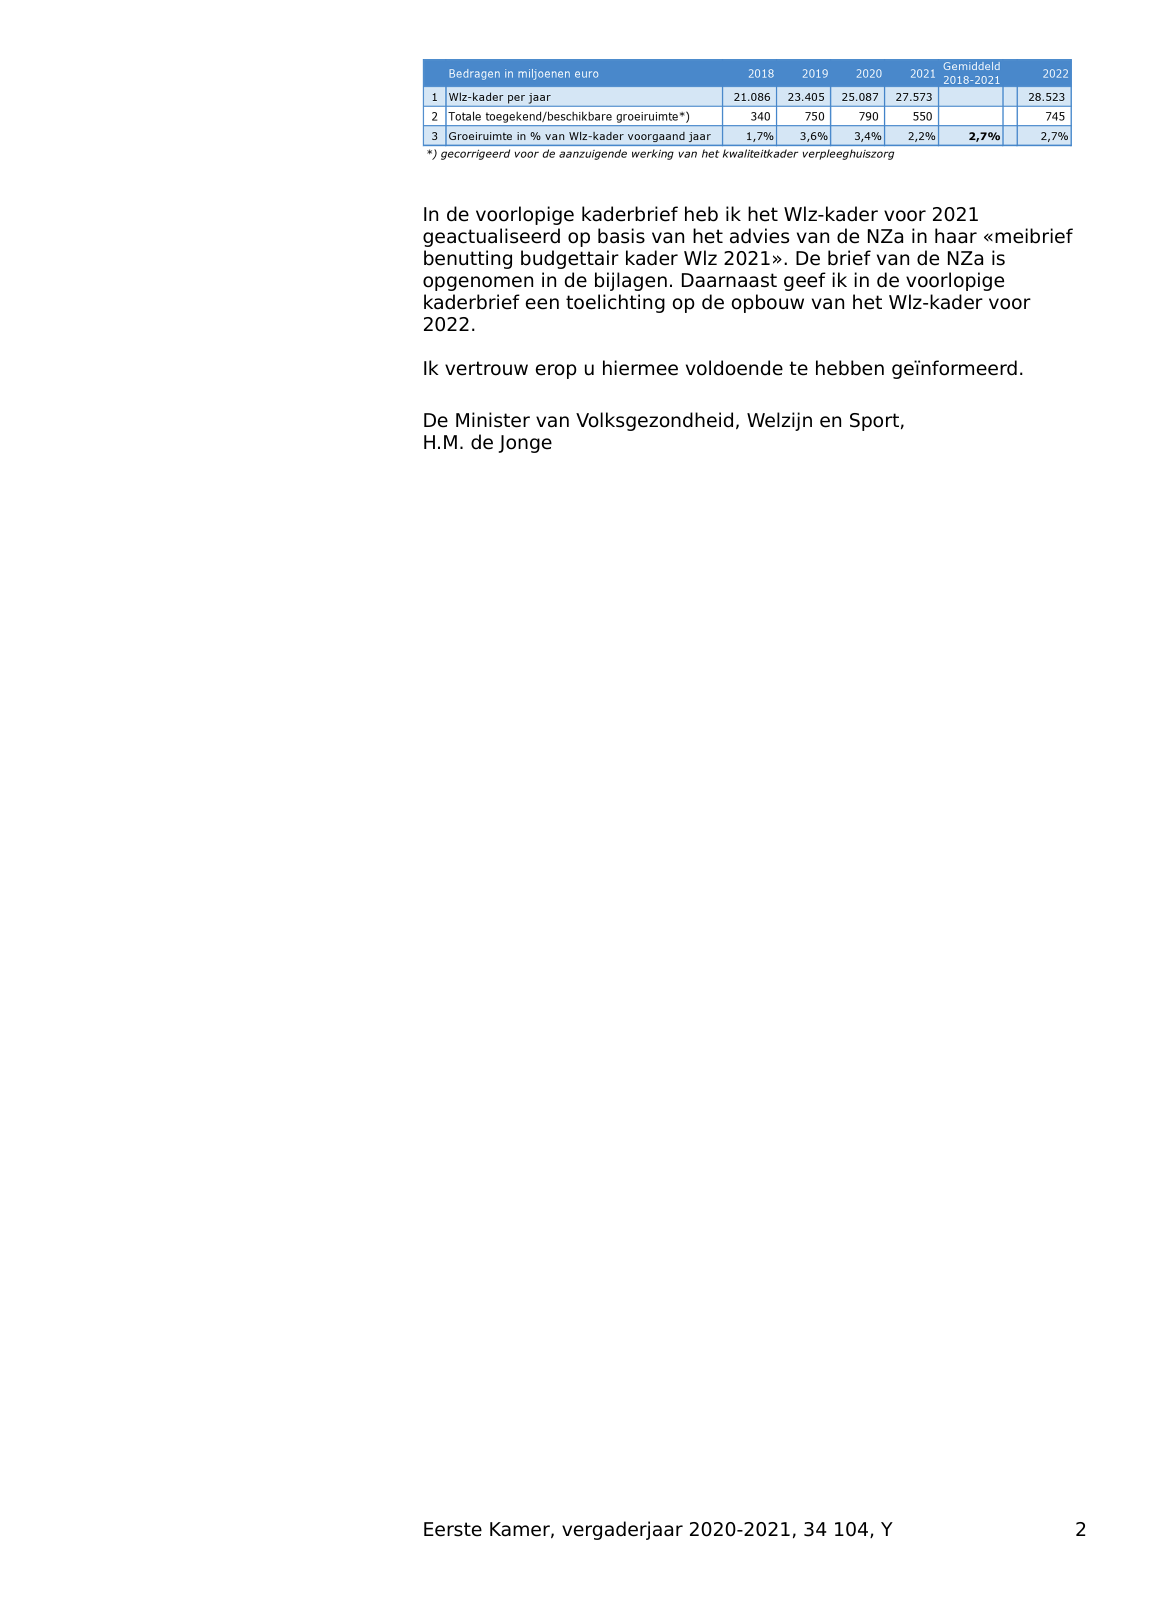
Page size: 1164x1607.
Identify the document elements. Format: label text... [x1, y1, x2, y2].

text In de voorlopige kaderbrief heb ik het Wlz-kader voor 2021 geactualiseerd op basis van het advies van de NZa in haar «meibrief benutting budgettair kader Wlz 2021». De brief van de NZa is opgenomen in de bijlagen. Daarnaast geef ik in de voorlopige kaderbrief een toelichting op de opbouw van het Wlz-kader voor 2022. [422, 204, 1087, 336]
text Ik vertrouw erop u hiermee voldoende te hebben geïnformeerd. [422, 358, 1087, 380]
picture [422, 59, 1072, 160]
text De Minister van Volksgezondheid, Welzijn en Sport, H.M. de Jonge [422, 410, 1087, 454]
